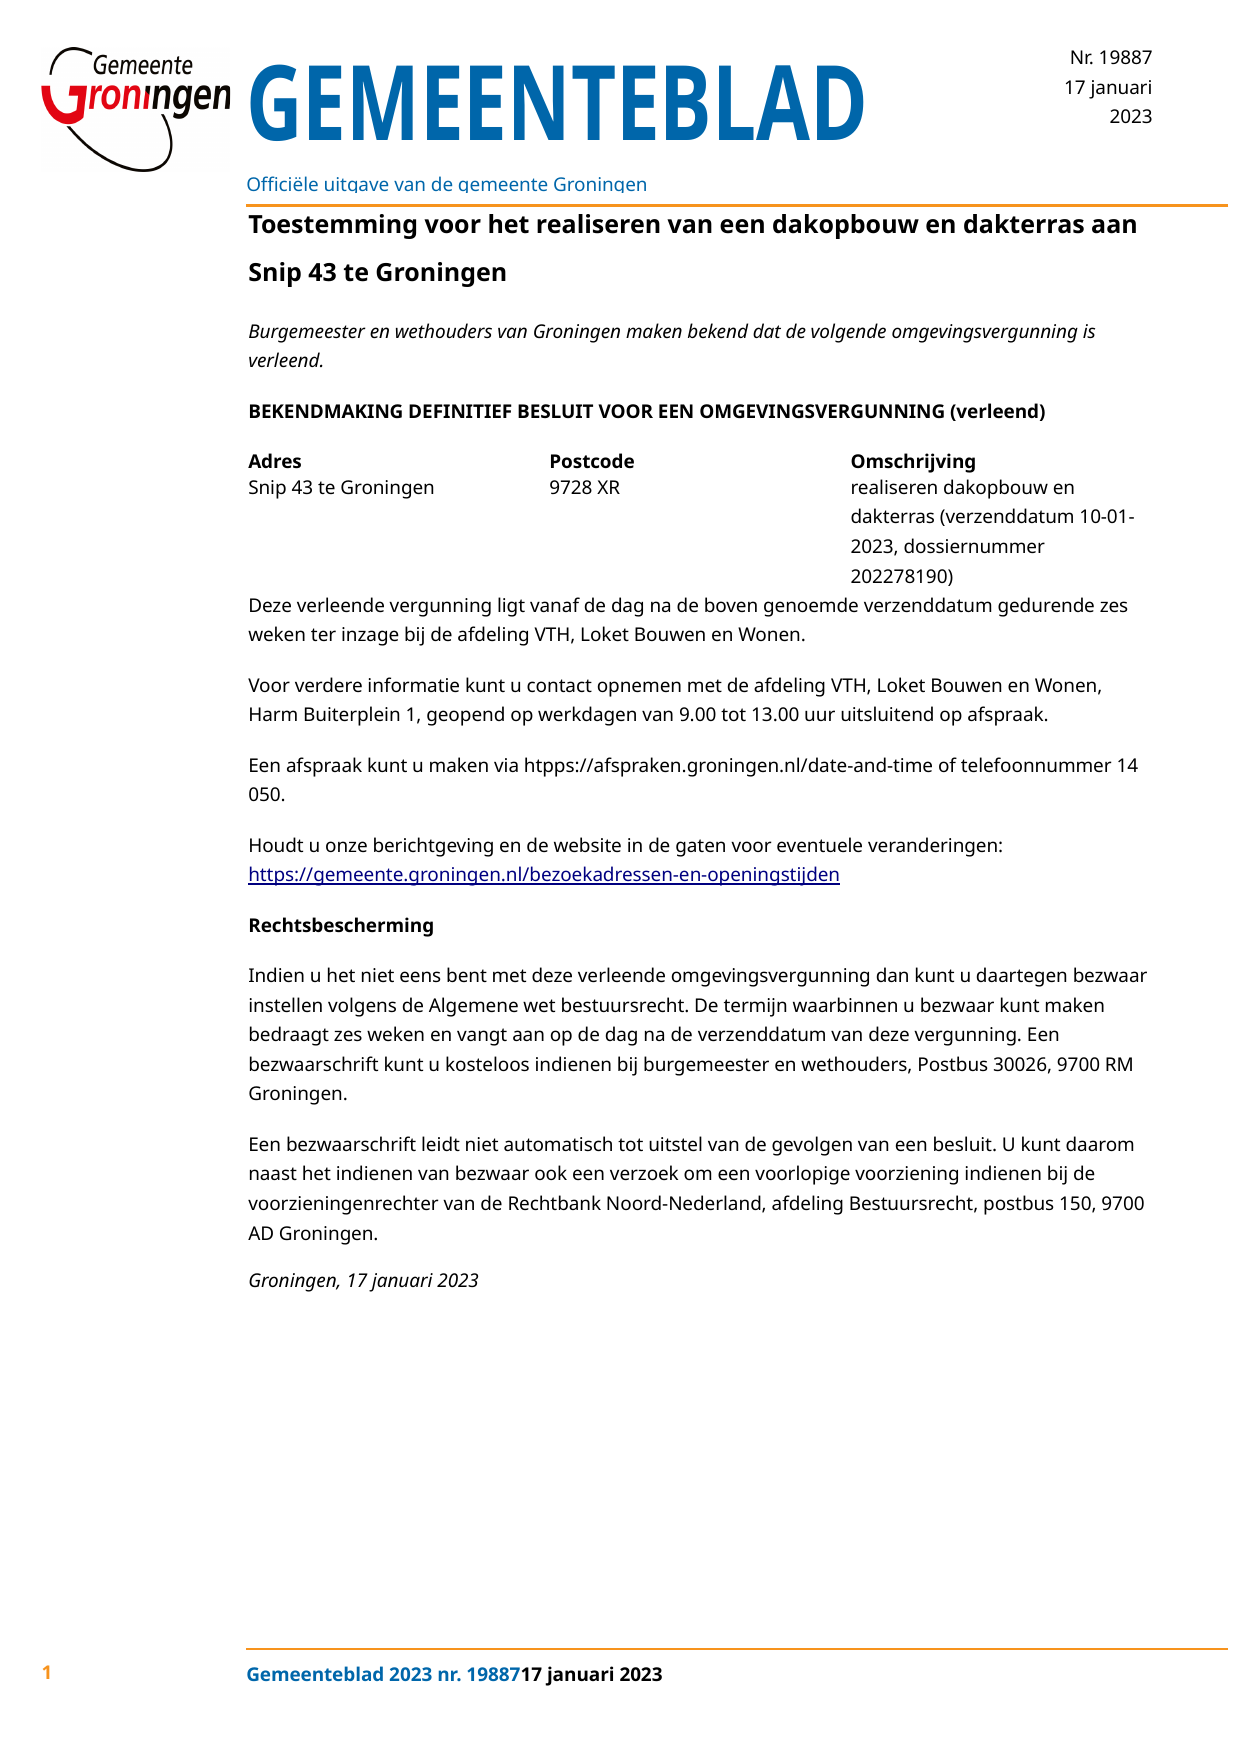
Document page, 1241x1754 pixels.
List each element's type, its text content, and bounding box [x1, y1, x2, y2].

picture [41, 47, 231, 172]
text Rechtsbescherming [248, 912, 1152, 938]
table_cell realiseren dakopbouw en dakterras (verzenddatum 10-01-2023, dossiernummer 202278190) [850, 474, 1152, 589]
table_header Adres [248, 449, 549, 474]
text Toestemming voor het realiseren van een dakopbouw en dakterras aan Snip 43 te Groningen [248, 207, 1152, 288]
table_cell 9728 XR [549, 474, 850, 589]
text Een bezwaarschrift leidt niet automatisch tot uitstel van de gevolgen van een besluit. U kunt daarom naast het indienen van bezwaar ook een verzoek om een voorlopige voorziening indienen bij de voorzieningenrechter van de Rechtbank Noord-Nederland, afdeling Bestuursrecht, postbus 150, 9700 AD Groningen. [248, 1131, 1152, 1246]
text Indien u het niet eens bent met deze verleende omgevingsvergunning dan kunt u daartegen bezwaar instellen volgens de Algemene wet bestuursrecht. De termijn waarbinnen u bezwaar kunt maken bedraagt zes weken en vangt aan op de dag na de verzenddatum van deze vergunning. Een bezwaarschrift kunt u kosteloos indienen bij burgemeester en wethouders, Postbus 30026, 9700 RM Groningen. [248, 962, 1152, 1106]
text Deze verleende vergunning ligt vanaf de dag na de boven genoemde verzenddatum gedurende zes weken ter inzage bij de afdeling VTH, Loket Bouwen en Wonen. [248, 592, 1152, 647]
text Groningen, 17 januari 2023 [248, 1268, 1152, 1293]
text Burgemeester en wethouders van Groningen maken bekend dat de volgende omgevingsvergunning is verleend. [248, 318, 1152, 373]
table_header Omschrijving [850, 449, 1152, 474]
text Een afspraak kunt u maken via htpps://afspraken.groningen.nl/date-and-time of telefoonnummer 14 050. [248, 752, 1152, 807]
table_header Postcode [549, 449, 850, 474]
text Voor verdere informatie kunt u contact opnemen met de afdeling VTH, Loket Bouwen en Wonen, Harm Buiterplein 1, geopend op werkdagen van 9.00 tot 13.00 uur uitsluitend op afspraak. [248, 672, 1152, 727]
text BEKENDMAKING DEFINITIEF BESLUIT VOOR EEN OMGEVINGSVERGUNNING (verleend) [248, 398, 1152, 424]
table_cell Snip 43 te Groningen [248, 474, 549, 589]
text Houdt u onze berichtgeving en de website in de gaten voor eventuele veranderingen: https://gemeente.groningen.nl/bezoekadressen-en-openingstijden [248, 832, 1152, 887]
